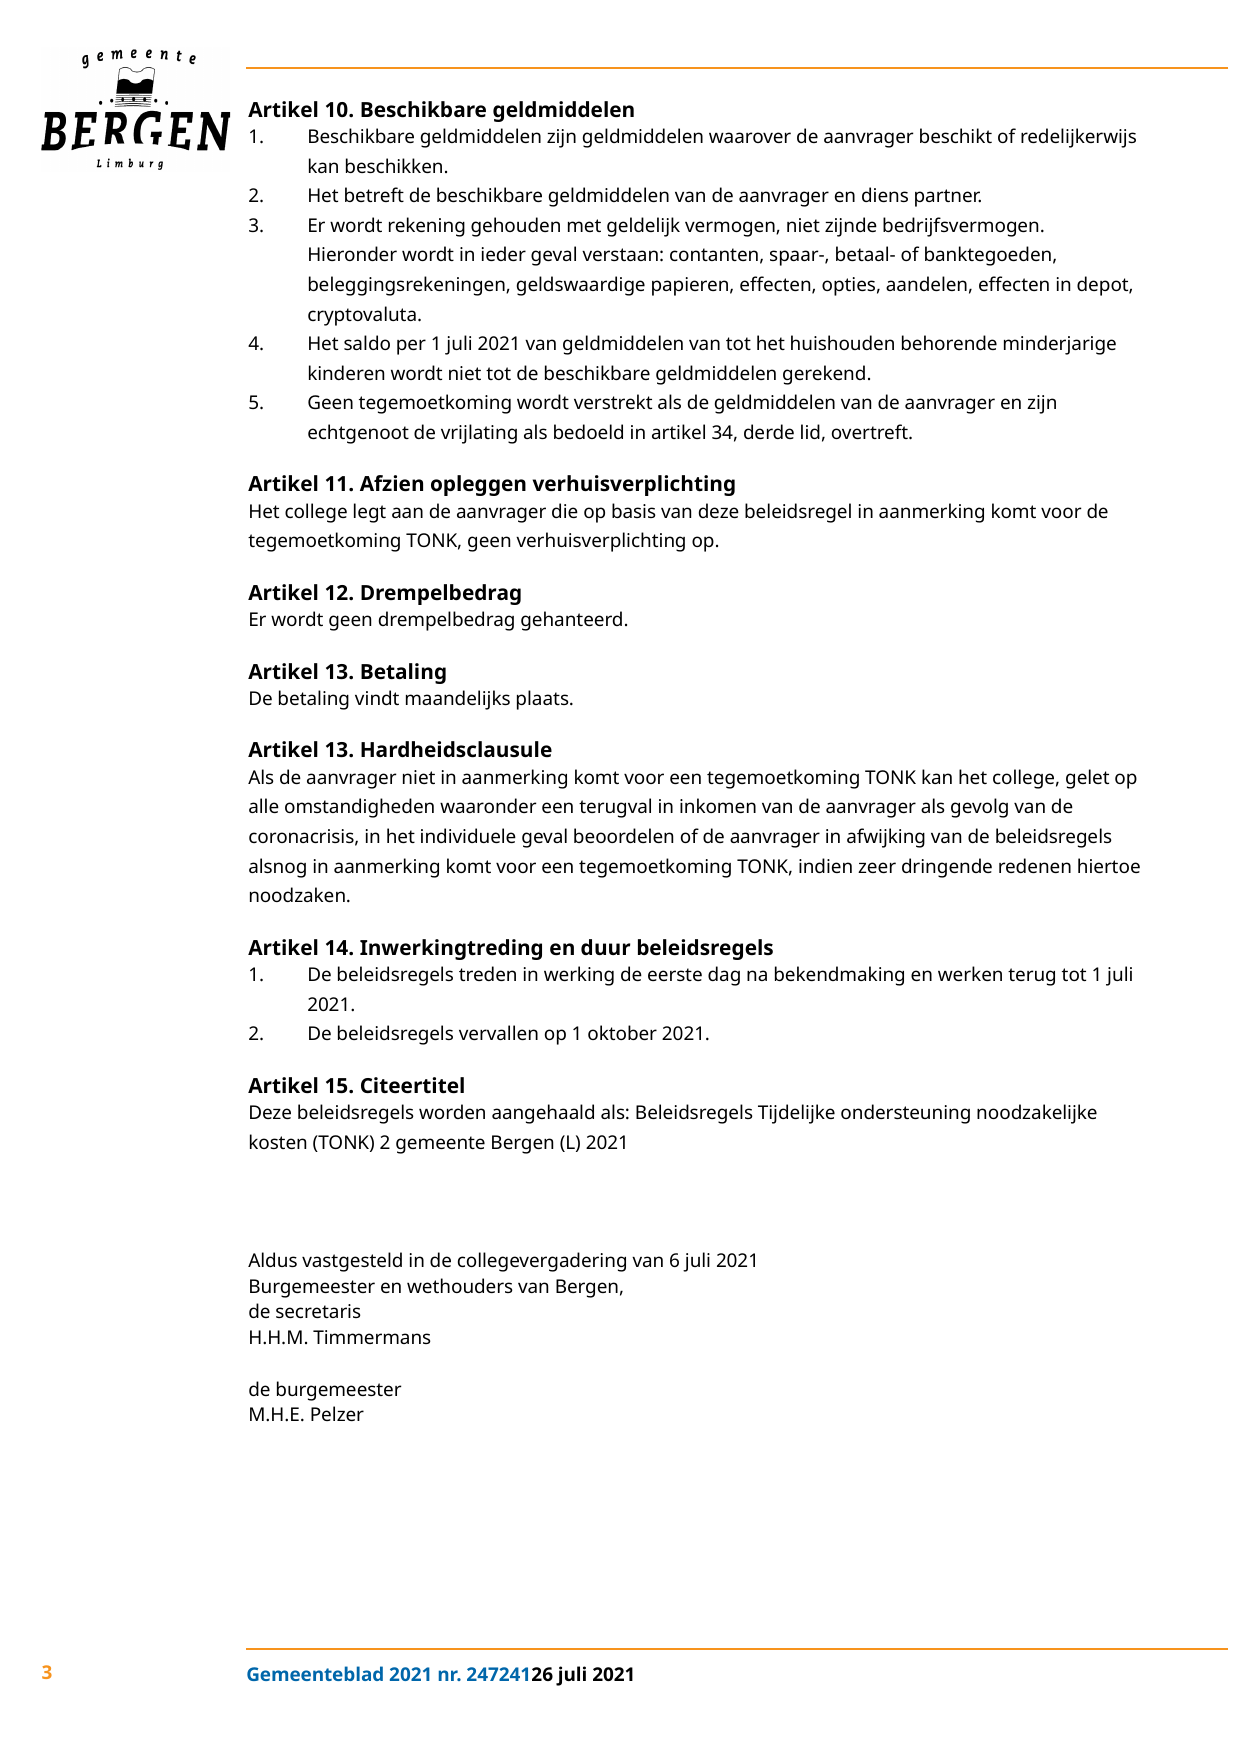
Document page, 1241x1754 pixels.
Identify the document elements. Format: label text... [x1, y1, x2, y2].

text Artikel 10. Beschikbare geldmiddelen [248, 95, 1152, 123]
list Er wordt rekening gehouden met geldelijk vermogen, niet zijnde bedrijfsvermogen. [248, 212, 1152, 238]
text De betaling vindt maandelijks plaats. [248, 685, 1152, 711]
list Het saldo per 1 juli 2021 van geldmiddelen van tot het huishouden behorende minderjarige kinderen wordt niet tot de beschikbare geldmiddelen gerekend. [248, 330, 1152, 386]
list De beleidsregels treden in werking de eerste dag na bekendmaking en werken terug tot 1 juli 2021. [248, 961, 1152, 1017]
text Burgemeester en wethouders van Bergen, [248, 1273, 1152, 1299]
text Het college legt aan de aanvrager die op basis van deze beleidsregel in aanmerking komt voor de tegemoetkoming TONK, geen verhuisverplichting op. [248, 498, 1152, 553]
text de burgemeester [248, 1376, 1152, 1402]
text Aldus vastgesteld in de collegevergadering van 6 juli 2021 [248, 1247, 1152, 1273]
text M.H.E. Pelzer [248, 1402, 1152, 1427]
text de secretaris [248, 1299, 1152, 1324]
text Er wordt geen drempelbedrag gehanteerd. [248, 606, 1152, 632]
list Beschikbare geldmiddelen zijn geldmiddelen waarover de aanvrager beschikt of redelijkerwijs kan beschikken. [248, 123, 1152, 178]
text Als de aanvrager niet in aanmerking komt voor een tegemoetkoming TONK kan het college, gelet op alle omstandigheden waaronder een terugval in inkomen van de aanvrager als gevolg van de coronacrisis, in het individuele geval beoordelen of de aanvrager in afwijking van de beleidsregels alsnog in aanmerking komt voor een tegemoetkoming TONK, indien zeer dringende redenen hiertoe noodzaken. [248, 764, 1152, 908]
text Artikel 13. Betaling [248, 657, 1152, 685]
list Het betreft de beschikbare geldmiddelen van de aanvrager en diens partner. [248, 182, 1152, 208]
text Artikel 11. Afzien opleggen verhuisverplichting [248, 469, 1152, 498]
text Artikel 13. Hardheidsclausule [248, 736, 1152, 764]
list De beleidsregels vervallen op 1 oktober 2021. [248, 1020, 1152, 1046]
text Artikel 15. Citeertitel [248, 1071, 1152, 1099]
list Hieronder wordt in ieder geval verstaan: contanten, spaar-, betaal- of banktegoeden, beleggingsrekeningen, geldswaardige papieren, effecten, opties, aandelen, effecten in depot, cryptovaluta. [248, 242, 1152, 326]
picture [41, 47, 231, 172]
list Geen tegemoetkoming wordt verstrekt als de geldmiddelen van de aanvrager en zijn echtgenoot de vrijlating als bedoeld in artikel 34, derde lid, overtreft. [248, 389, 1152, 445]
text Artikel 12. Drempelbedrag [248, 578, 1152, 606]
text Artikel 14. Inwerkingtreding en duur beleidsregels [248, 933, 1152, 961]
text H.H.M. Timmermans [248, 1324, 1152, 1350]
text Deze beleidsregels worden aangehaald als: Beleidsregels Tijdelijke ondersteuning noodzakelijke kosten (TONK) 2 gemeente Bergen (L) 2021 [248, 1099, 1152, 1154]
